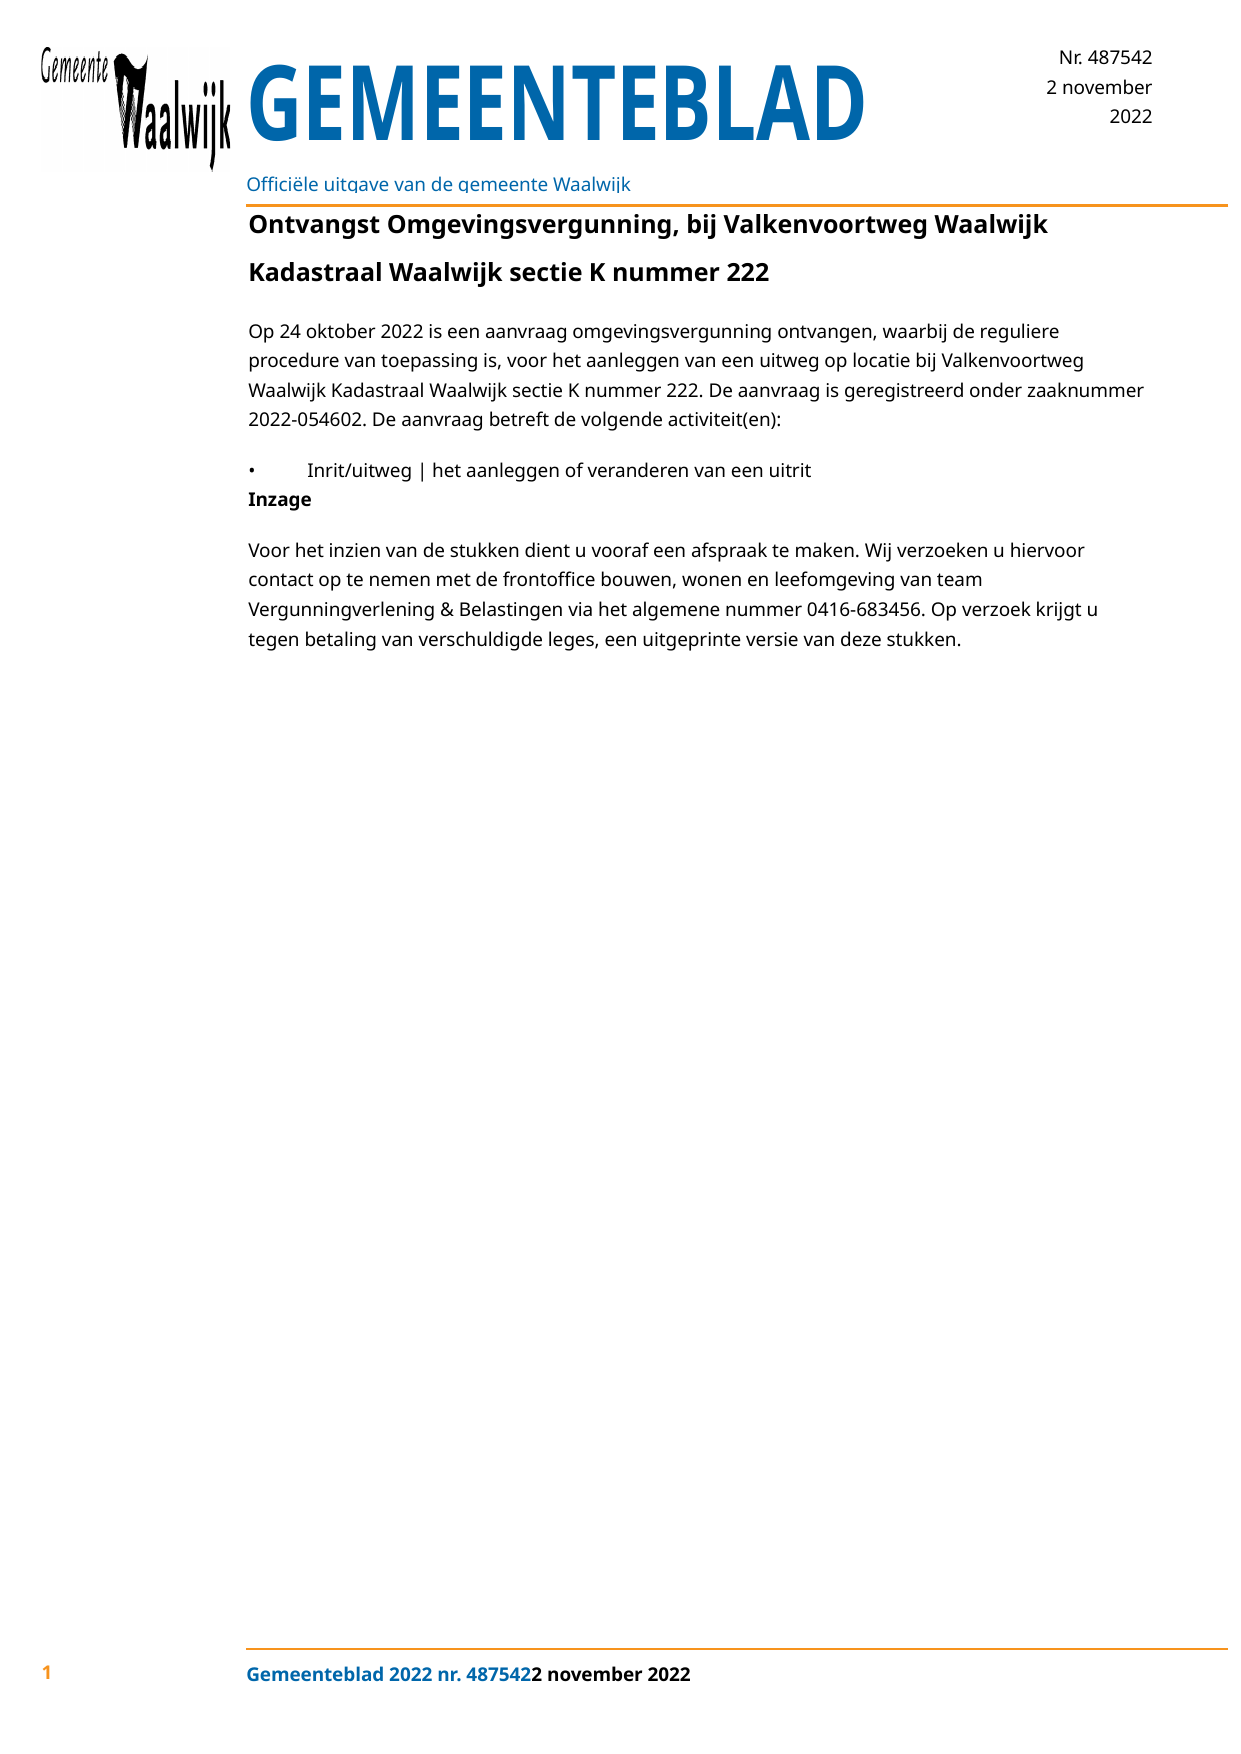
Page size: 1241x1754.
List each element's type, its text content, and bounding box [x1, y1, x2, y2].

text Inzage [248, 487, 1152, 512]
picture [41, 47, 231, 172]
list Inrit/uitweg | het aanleggen of veranderen van een uitrit [248, 457, 1152, 483]
text Voor het inzien van de stukken dient u vooraf een afspraak te maken. Wij verzoeken u hiervoor contact op te nemen met de frontoffice bouwen, wonen en leefomgeving van team Vergunningverlening & Belastingen via het algemene nummer 0416-683456. Op verzoek krijgt u tegen betaling van verschuldigde leges, een uitgeprinte versie van deze stukken. [248, 537, 1152, 652]
text Ontvangst Omgevingsvergunning, bij Valkenvoortweg Waalwijk Kadastraal Waalwijk sectie K nummer 222 [248, 207, 1152, 288]
text Op 24 oktober 2022 is een aanvraag omgevingsvergunning ontvangen, waarbij de reguliere procedure van toepassing is, voor het aanleggen van een uitweg op locatie bij Valkenvoortweg Waalwijk Kadastraal Waalwijk sectie K nummer 222. De aanvraag is geregistreerd onder zaaknummer 2022-054602. De aanvraag betreft de volgende activiteit(en): [248, 318, 1152, 432]
